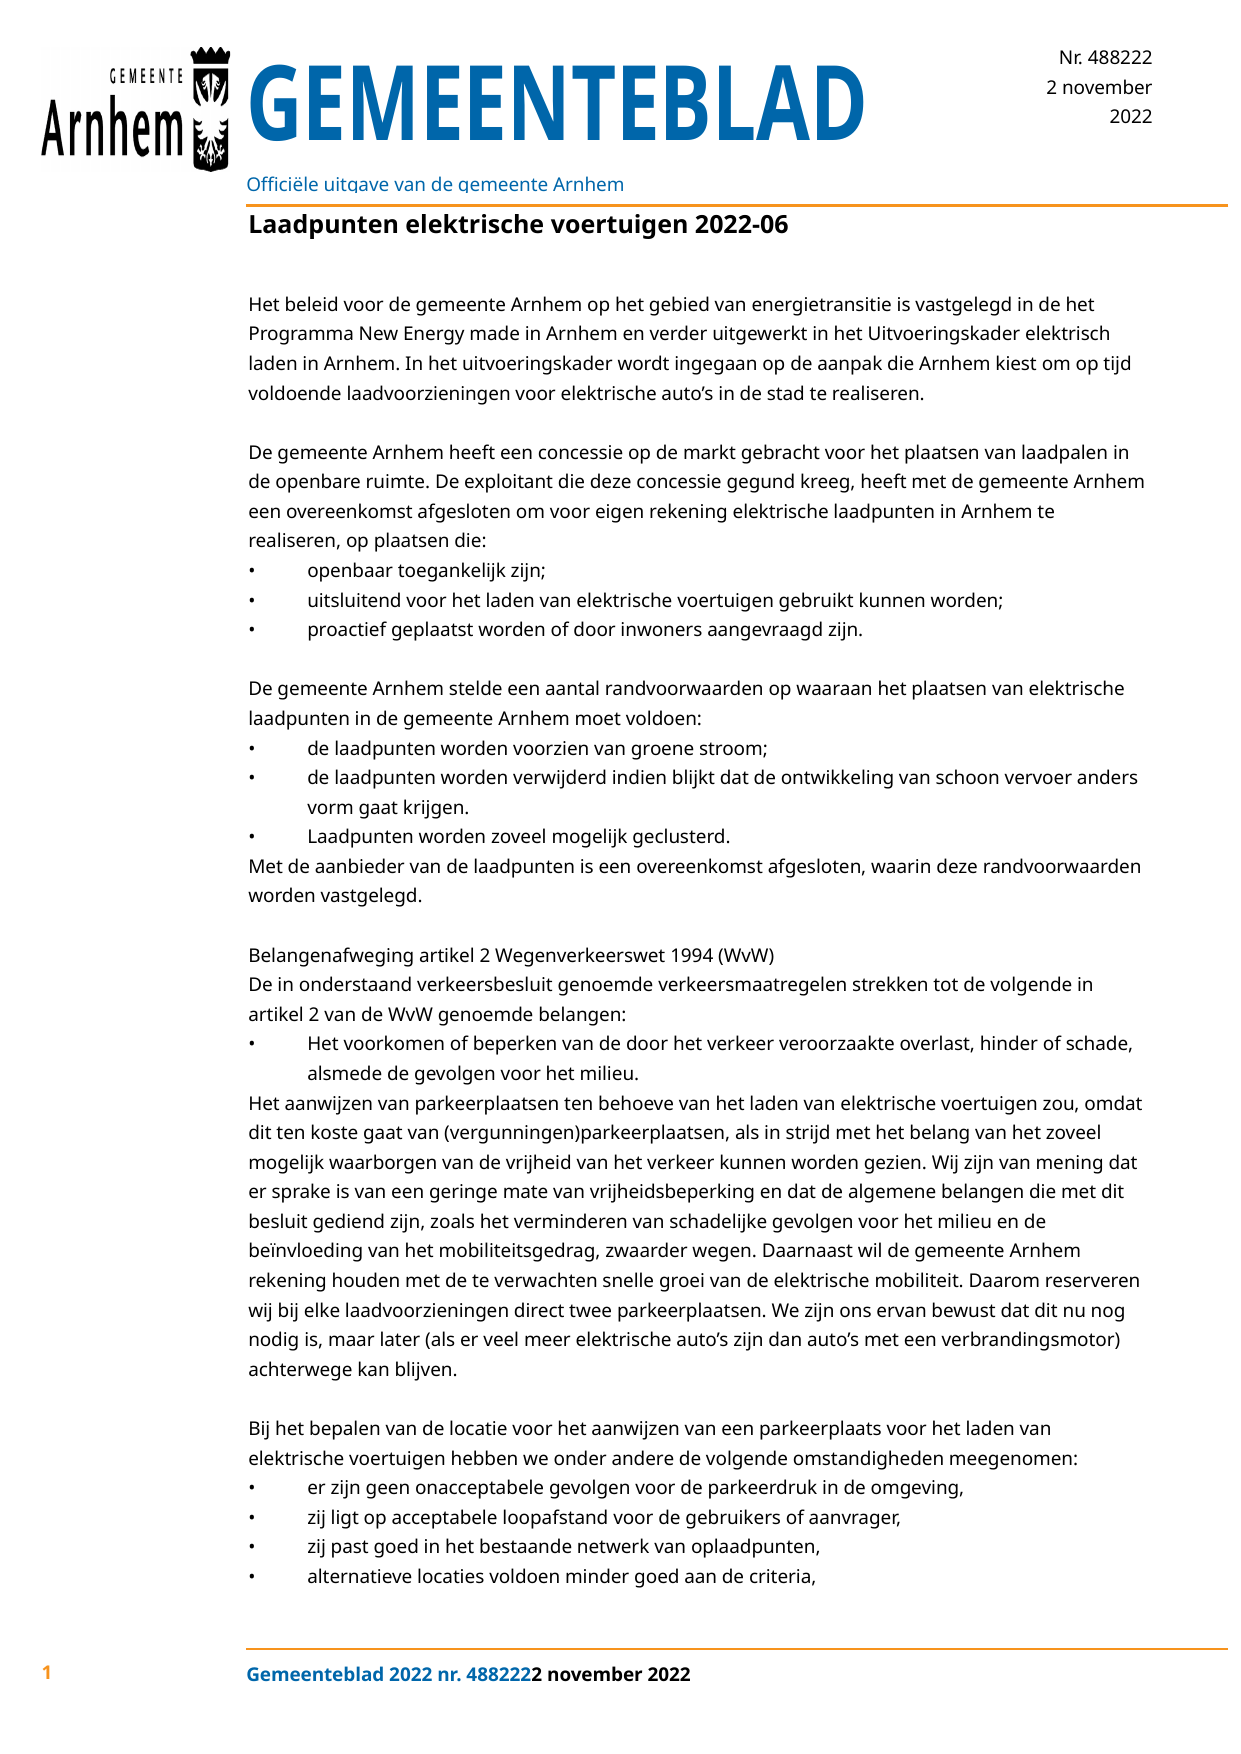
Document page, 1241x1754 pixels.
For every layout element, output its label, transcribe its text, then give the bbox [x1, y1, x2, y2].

list alternatieve locaties voldoen minder goed aan de criteria, [248, 1563, 1152, 1589]
text De in onderstaand verkeersbesluit genoemde verkeersmaatregelen strekken tot de volgende in artikel 2 van de WvW genoemde belangen: [248, 971, 1152, 1027]
text De gemeente Arnhem heeft een concessie op de markt gebracht voor het plaatsen van laadpalen in de openbare ruimte. De exploitant die deze concessie gegund kreeg, heeft met de gemeente Arnhem een overeenkomst afgesloten om voor eigen rekening elektrische laadpunten in Arnhem te realiseren, op plaatsen die: [248, 439, 1152, 553]
list Het voorkomen of beperken van de door het verkeer veroorzaakte overlast, hinder of schade, alsmede de gevolgen voor het milieu. [248, 1031, 1152, 1086]
text Met de aanbieder van de laadpunten is een overeenkomst afgesloten, waarin deze randvoorwaarden worden vastgelegd. [248, 853, 1152, 908]
list er zijn geen onacceptabele gevolgen voor de parkeerdruk in de omgeving, [248, 1474, 1152, 1500]
text Belangenafweging artikel 2 Wegenverkeerswet 1994 (WvW) [248, 942, 1152, 968]
list zij past goed in het bestaande netwerk van oplaadpunten, [248, 1533, 1152, 1559]
text Bij het bepalen van de locatie voor het aanwijzen van een parkeerplaats voor het laden van elektrische voertuigen hebben we onder andere de volgende omstandigheden meegenomen: [248, 1415, 1152, 1471]
list uitsluitend voor het laden van elektrische voertuigen gebruikt kunnen worden; [248, 587, 1152, 613]
list openbaar toegankelijk zijn; [248, 557, 1152, 583]
picture [41, 47, 231, 172]
list de laadpunten worden verwijderd indien blijkt dat de ontwikkeling van schoon vervoer anders vorm gaat krijgen. [248, 764, 1152, 820]
text De gemeente Arnhem stelde een aantal randvoorwaarden op waaraan het plaatsen van elektrische laadpunten in de gemeente Arnhem moet voldoen: [248, 676, 1152, 731]
list zij ligt op acceptabele loopafstand voor de gebruikers of aanvrager, [248, 1504, 1152, 1530]
text Het aanwijzen van parkeerplaatsen ten behoeve van het laden van elektrische voertuigen zou, omdat dit ten koste gaat van (vergunningen)parkeerplaatsen, als in strijd met het belang van het zoveel mogelijk waarborgen van de vrijheid van het verkeer kunnen worden gezien. Wij zijn van mening dat er sprake is van een geringe mate van vrijheidsbeperking en dat de algemene belangen die met dit besluit gediend zijn, zoals het verminderen van schadelijke gevolgen voor het milieu en de beïnvloeding van het mobiliteitsgedrag, zwaarder wegen. Daarnaast wil de gemeente Arnhem rekening houden met de te verwachten snelle groei van de elektrische mobiliteit. Daarom reserveren wij bij elke laadvoorzieningen direct twee parkeerplaatsen. We zijn ons ervan bewust dat dit nu nog nodig is, maar later (als er veel meer elektrische auto’s zijn dan auto’s met een verbrandingsmotor) achterwege kan blijven. [248, 1090, 1152, 1382]
list proactief geplaatst worden of door inwoners aangevraagd zijn. [248, 616, 1152, 642]
text Laadpunten elektrische voertuigen 2022-06 [248, 207, 1152, 241]
list Laadpunten worden zoveel mogelijk geclusterd. [248, 823, 1152, 849]
list de laadpunten worden voorzien van groene stroom; [248, 735, 1152, 761]
text Het beleid voor de gemeente Arnhem op het gebied van energietransitie is vastgelegd in de het Programma New Energy made in Arnhem en verder uitgewerkt in het Uitvoeringskader elektrisch laden in Arnhem. In het uitvoeringskader wordt ingegaan op de aanpak die Arnhem kiest om op tijd voldoende laadvoorzieningen voor elektrische auto’s in de stad te realiseren. [248, 291, 1152, 406]
